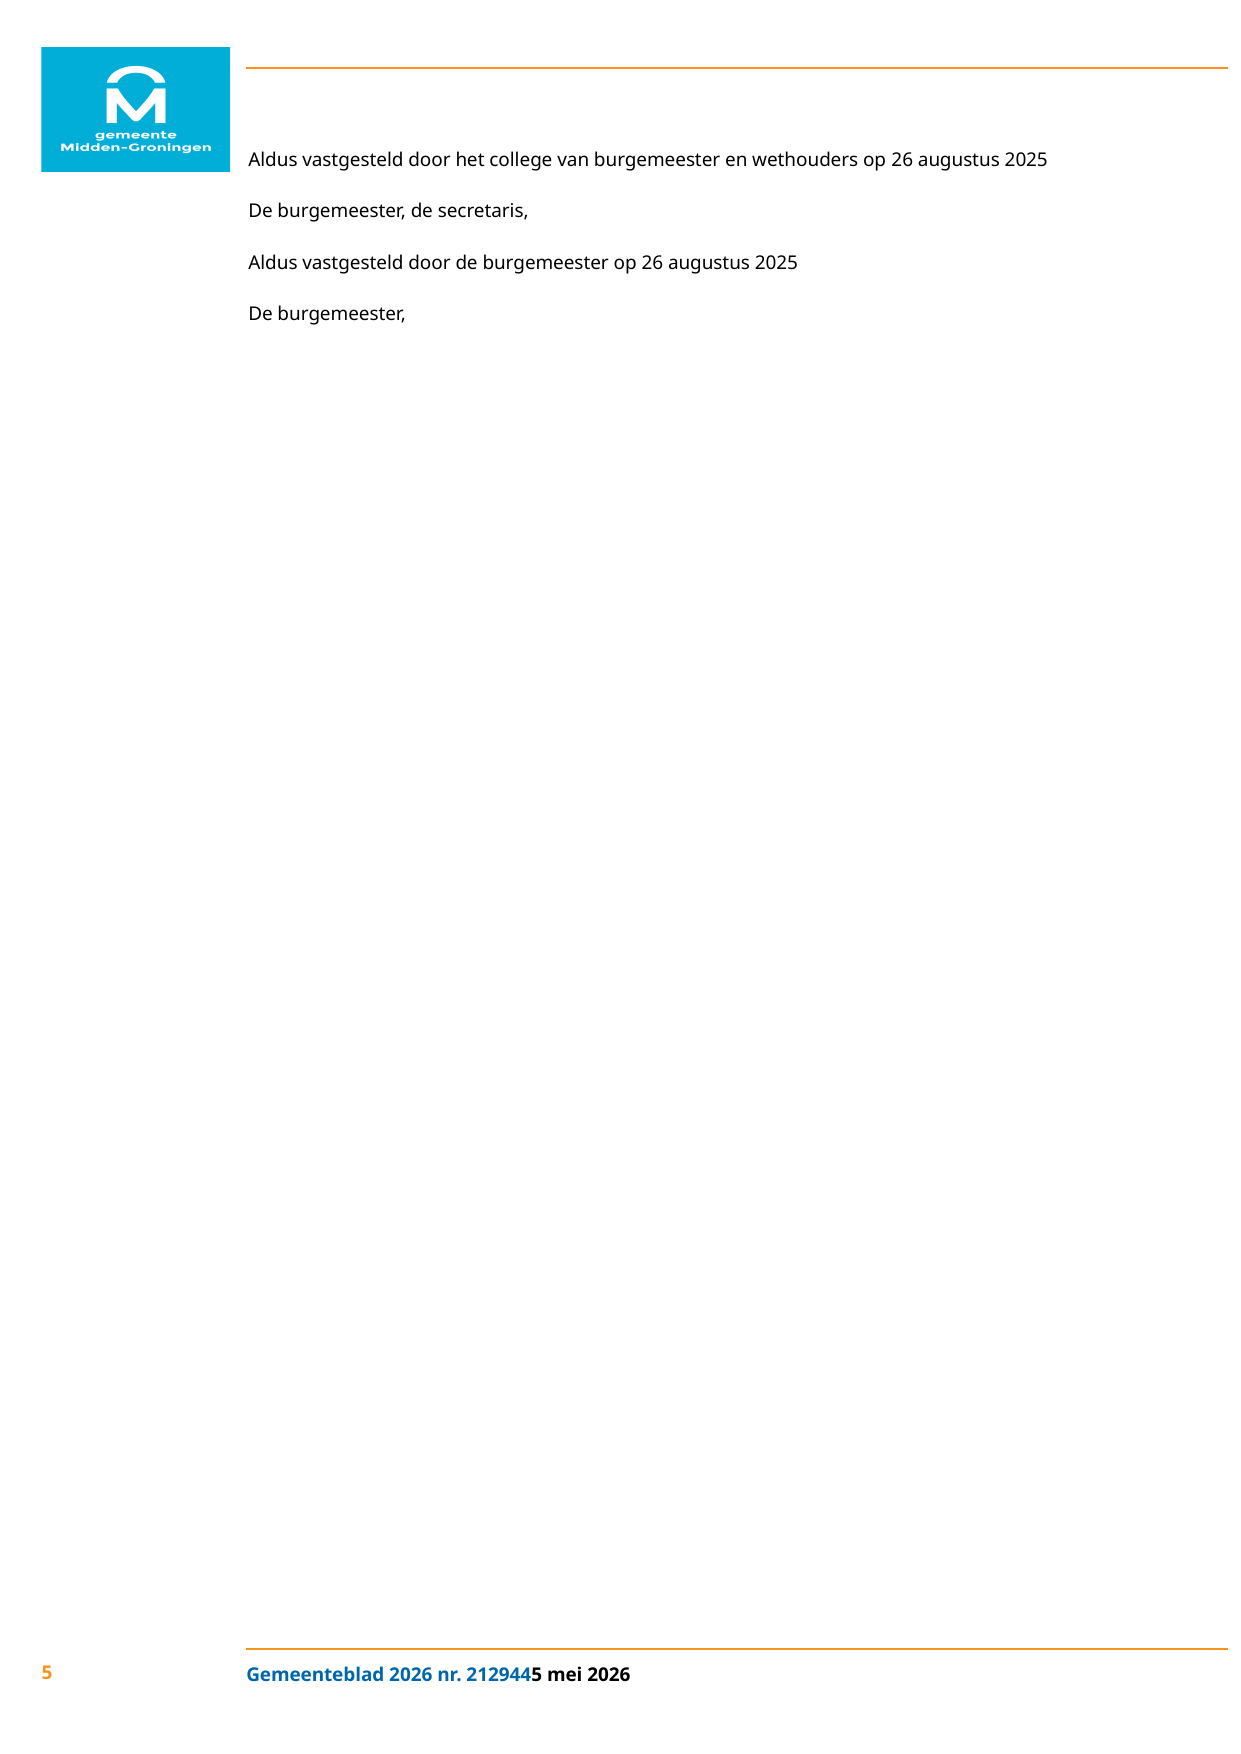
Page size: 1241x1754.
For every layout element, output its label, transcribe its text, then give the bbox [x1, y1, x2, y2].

text De burgemeester, de secretaris, [248, 198, 1152, 223]
picture [184, 146, 190, 153]
text De burgemeester, [248, 301, 1152, 326]
picture [108, 66, 164, 82]
picture [107, 89, 165, 122]
text Aldus vastgesteld door het college van burgemeester en wethouders op 26 augustus 2025 [248, 146, 1152, 172]
text Aldus vastgesteld door de burgemeester op 26 augustus 2025 [248, 249, 1152, 275]
